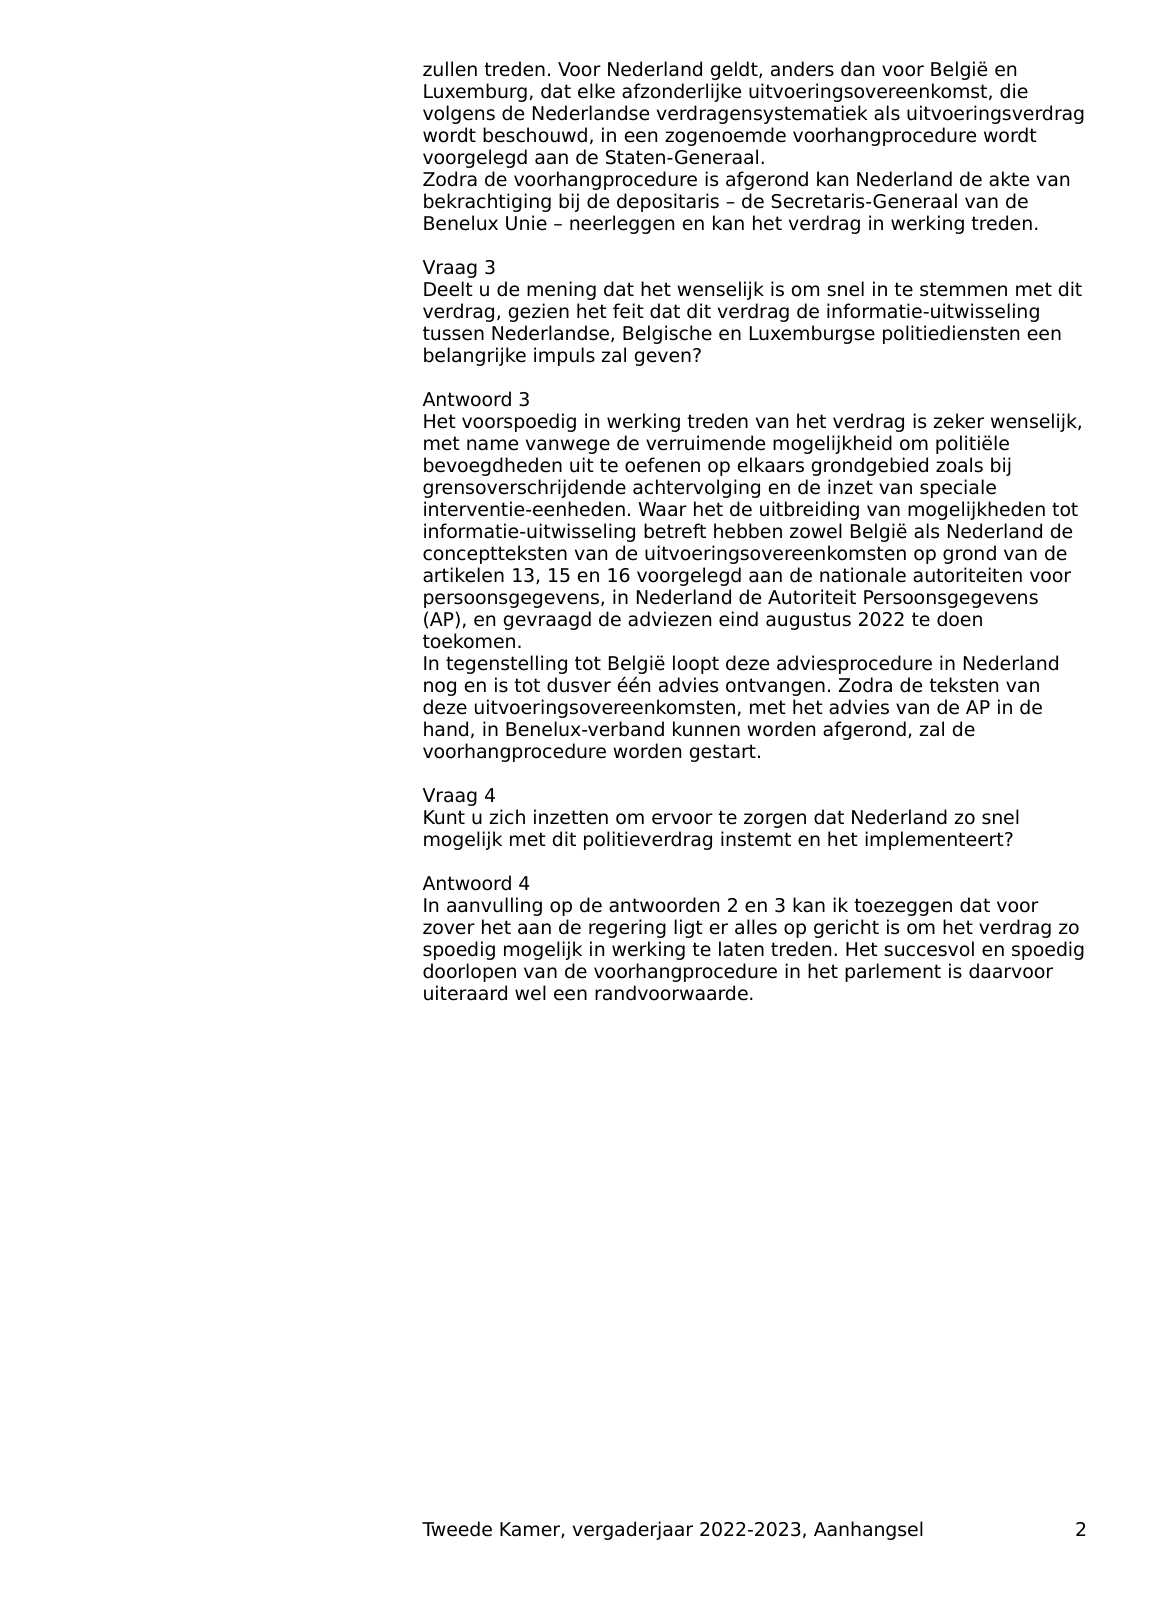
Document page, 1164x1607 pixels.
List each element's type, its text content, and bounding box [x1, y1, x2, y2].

text Zodra de voorhangprocedure is afgerond kan Nederland de akte van bekrachtiging bij de depositaris – de Secretaris-Generaal van de Benelux Unie – neerleggen en kan het verdrag in werking treden. [422, 169, 1087, 235]
text Kunt u zich inzetten om ervoor te zorgen dat Nederland zo snel mogelijk met dit politieverdrag instemt en het implementeert? [422, 807, 1087, 851]
text Antwoord 4 [422, 873, 1087, 895]
text Het voorspoedig in werking treden van het verdrag is zeker wenselijk, met name vanwege de verruimende mogelijkheid om politiële bevoegdheden uit te oefenen op elkaars grondgebied zoals bij grensoverschrijdende achtervolging en de inzet van speciale interventie-eenheden. Waar het de uitbreiding van mogelijkheden tot informatie-uitwisseling betreft hebben zowel België als Nederland de conceptteksten van de uitvoeringsovereenkomsten op grond van de artikelen 13, 15 en 16 voorgelegd aan de nationale autoriteiten voor persoonsgegevens, in Nederland de Autoriteit Persoonsgegevens (AP), en gevraagd de adviezen eind augustus 2022 te doen toekomen. [422, 411, 1087, 653]
text In tegenstelling tot België loopt deze adviesprocedure in Nederland nog en is tot dusver één advies ontvangen. Zodra de teksten van deze uitvoeringsovereenkomsten, met het advies van de AP in de hand, in Benelux-verband kunnen worden afgerond, zal de voorhangprocedure worden gestart. [422, 653, 1087, 763]
text Antwoord 3 [422, 389, 1087, 411]
text zullen treden. Voor Nederland geldt, anders dan voor België en Luxemburg, dat elke afzonderlijke uitvoeringsovereenkomst, die volgens de Nederlandse verdragensystematiek als uitvoeringsverdrag wordt beschouwd, in een zogenoemde voorhangprocedure wordt voorgelegd aan de Staten-Generaal. [422, 59, 1087, 169]
text In aanvulling op de antwoorden 2 en 3 kan ik toezeggen dat voor zover het aan de regering ligt er alles op gericht is om het verdrag zo spoedig mogelijk in werking te laten treden. Het succesvol en spoedig doorlopen van de voorhangprocedure in het parlement is daarvoor uiteraard wel een randvoorwaarde. [422, 895, 1087, 1005]
text Deelt u de mening dat het wenselijk is om snel in te stemmen met dit verdrag, gezien het feit dat dit verdrag de informatie-uitwisseling tussen Nederlandse, Belgische en Luxemburgse politiediensten een belangrijke impuls zal geven? [422, 279, 1087, 367]
text Vraag 3 [422, 257, 1087, 279]
text Vraag 4 [422, 785, 1087, 807]
